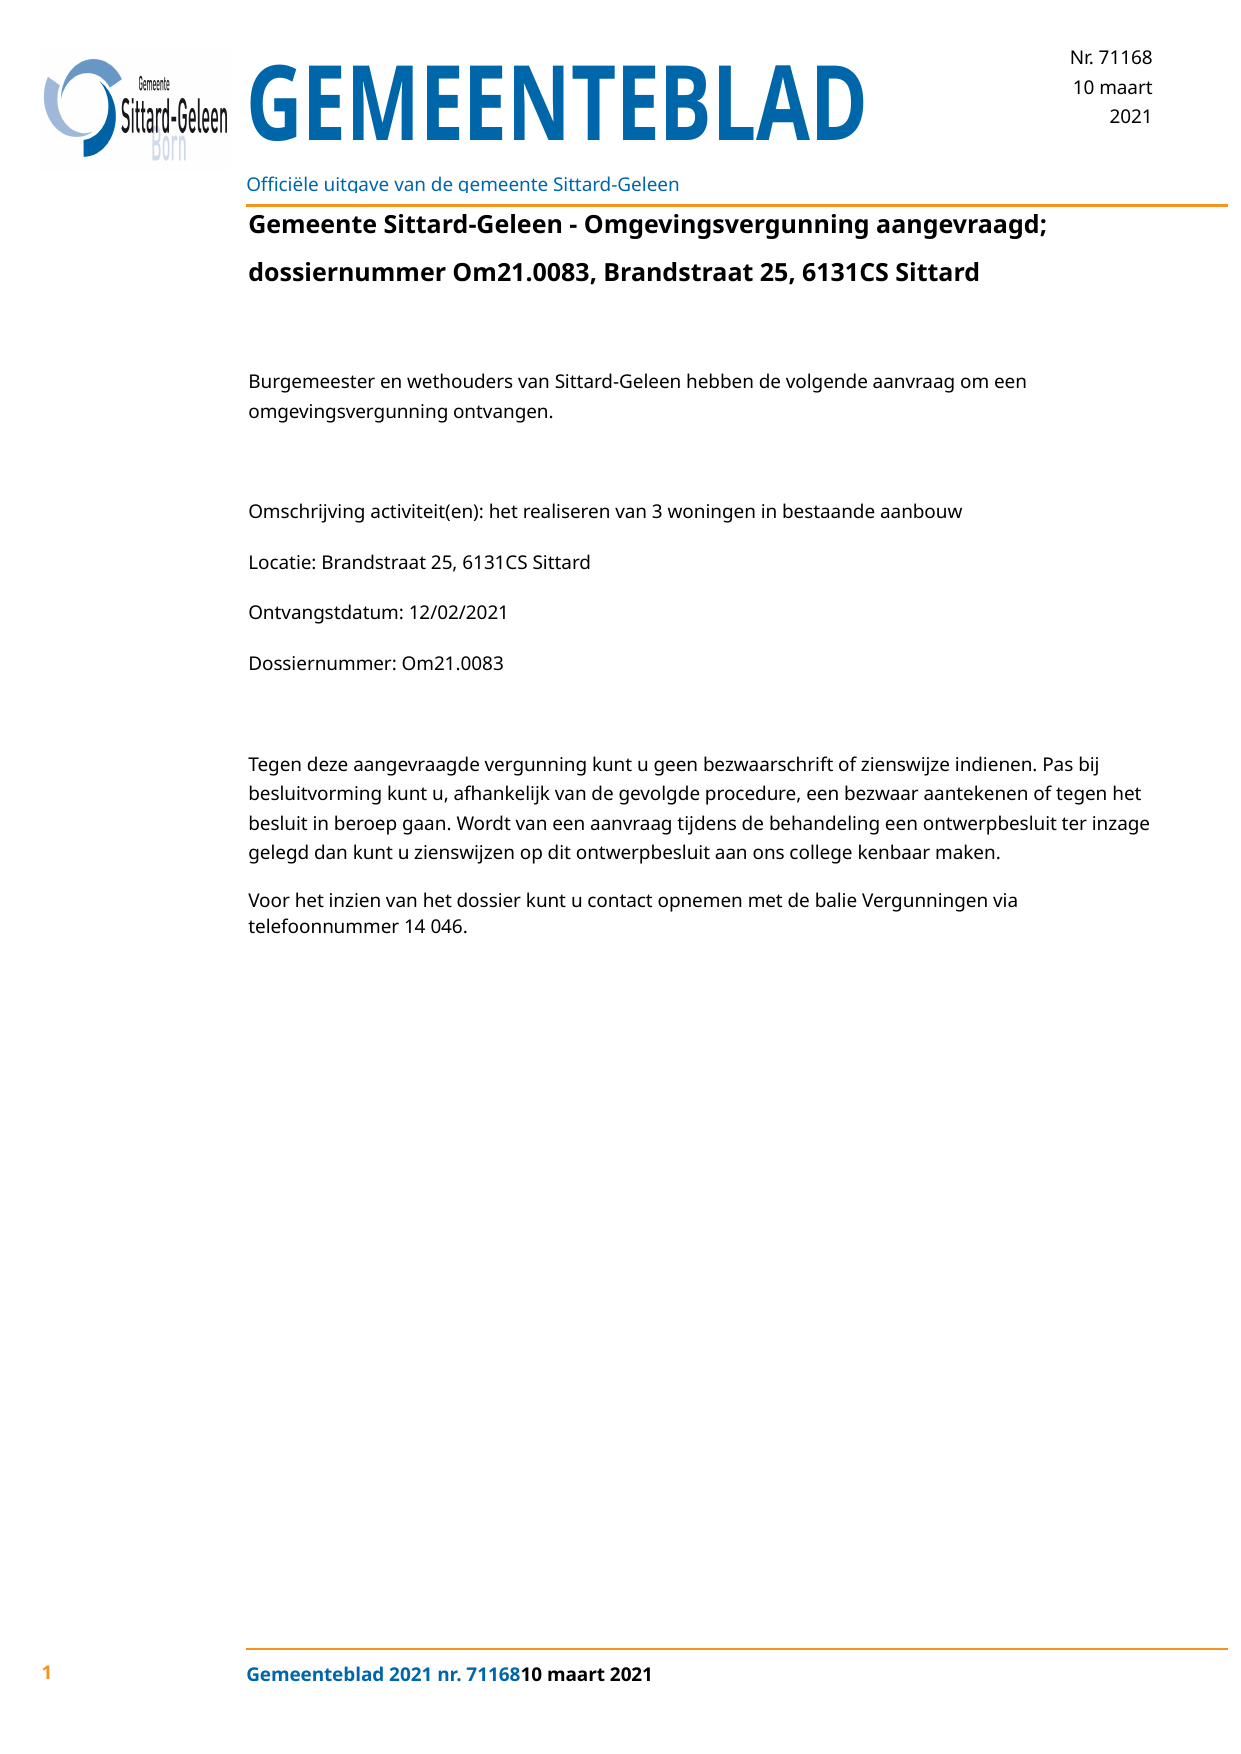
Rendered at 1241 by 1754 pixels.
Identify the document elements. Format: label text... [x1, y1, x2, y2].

text Dossiernummer: Om21.0083 [248, 650, 1152, 676]
text Gemeente Sittard-Geleen - Omgevingsvergunning aangevraagd; dossiernummer Om21.0083, Brandstraat 25, 6131CS Sittard [248, 207, 1152, 288]
text Voor het inzien van het dossier kunt u contact opnemen met de balie Vergunningen via telefoonnummer 14 046. [248, 887, 1152, 939]
text Locatie: Brandstraat 25, 6131CS Sittard [248, 549, 1152, 575]
text Tegen deze aangevraagde vergunning kunt u geen bezwaarschrift of zienswijze indienen. Pas bij besluitvorming kunt u, afhankelijk van de gevolgde procedure, een bezwaar aantekenen of tegen het besluit in beroep gaan. Wordt van een aanvraag tijdens de behandeling een ontwerpbesluit ter inzage gelegd dan kunt u zienswijzen op dit ontwerpbesluit aan ons college kenbaar maken. [248, 751, 1152, 865]
text Ontvangstdatum: 12/02/2021 [248, 599, 1152, 625]
text Omschrijving activiteit(en): het realiseren van 3 woningen in bestaande aanbouw [248, 499, 1152, 524]
text Burgemeester en wethouders van Sittard-Geleen hebben de volgende aanvraag om een omgevingsvergunning ontvangen. [248, 368, 1152, 424]
picture [41, 47, 231, 172]
